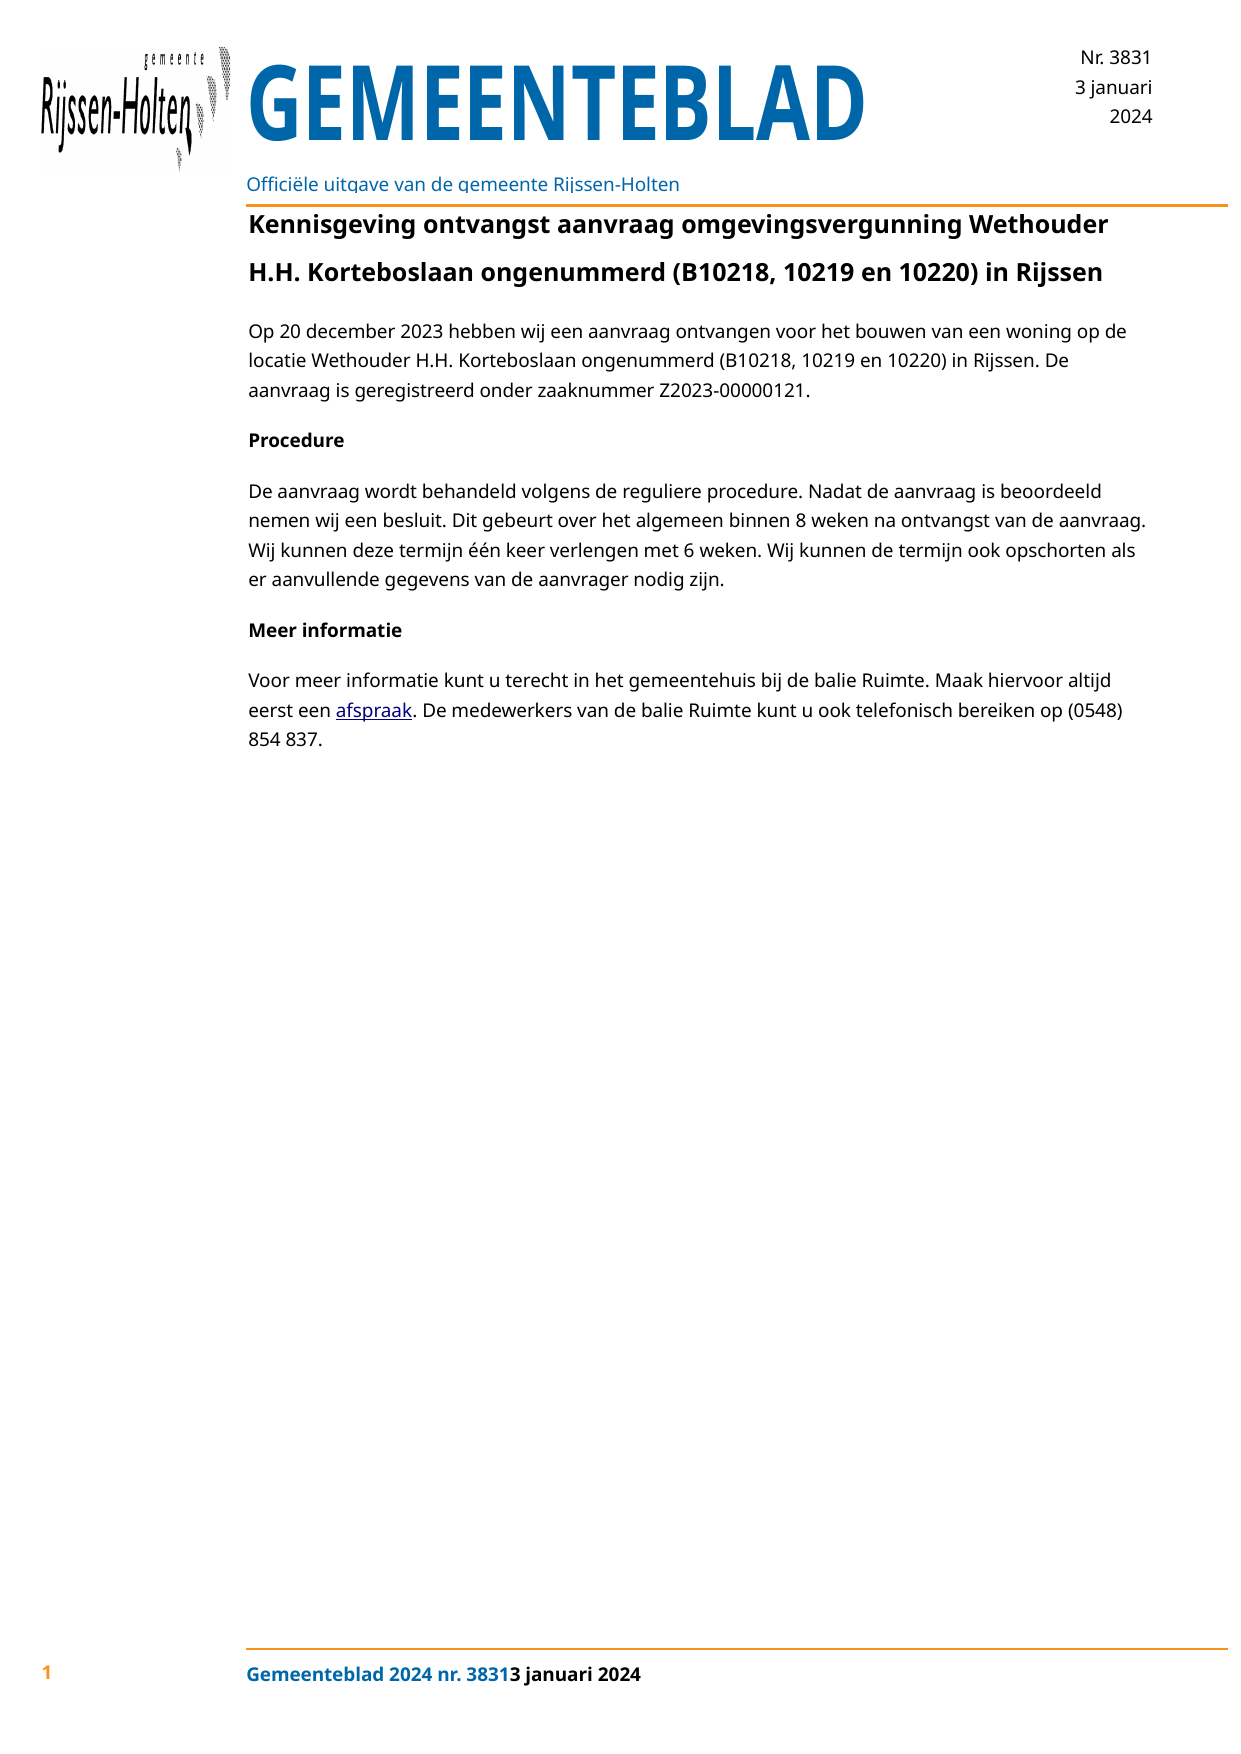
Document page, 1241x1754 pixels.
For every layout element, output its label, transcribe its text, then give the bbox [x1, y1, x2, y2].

text Kennisgeving ontvangst aanvraag omgevingsvergunning Wethouder H.H. Korteboslaan ongenummerd (B10218, 10219 en 10220) in Rijssen [248, 207, 1152, 288]
text Voor meer informatie kunt u terecht in het gemeentehuis bij de balie Ruimte. Maak hiervoor altijd eerst een afspraak. De medewerkers van de balie Ruimte kunt u ook telefonisch bereiken op (0548) 854 837. [248, 667, 1152, 752]
text Op 20 december 2023 hebben wij een aanvraag ontvangen voor het bouwen van een woning op de locatie Wethouder H.H. Korteboslaan ongenummerd (B10218, 10219 en 10220) in Rijssen. De aanvraag is geregistreerd onder zaaknummer Z2023-00000121. [248, 318, 1152, 403]
text De aanvraag wordt behandeld volgens de reguliere procedure. Nadat de aanvraag is beoordeeld nemen wij een besluit. Dit gebeurt over het algemeen binnen 8 weken na ontvangst van de aanvraag. Wij kunnen deze termijn één keer verlengen met 6 weken. Wij kunnen de termijn ook opschorten als er aanvullende gegevens van de aanvrager nodig zijn. [248, 478, 1152, 592]
text Procedure [248, 427, 1152, 453]
text Meer informatie [248, 617, 1152, 643]
picture [41, 47, 231, 172]
